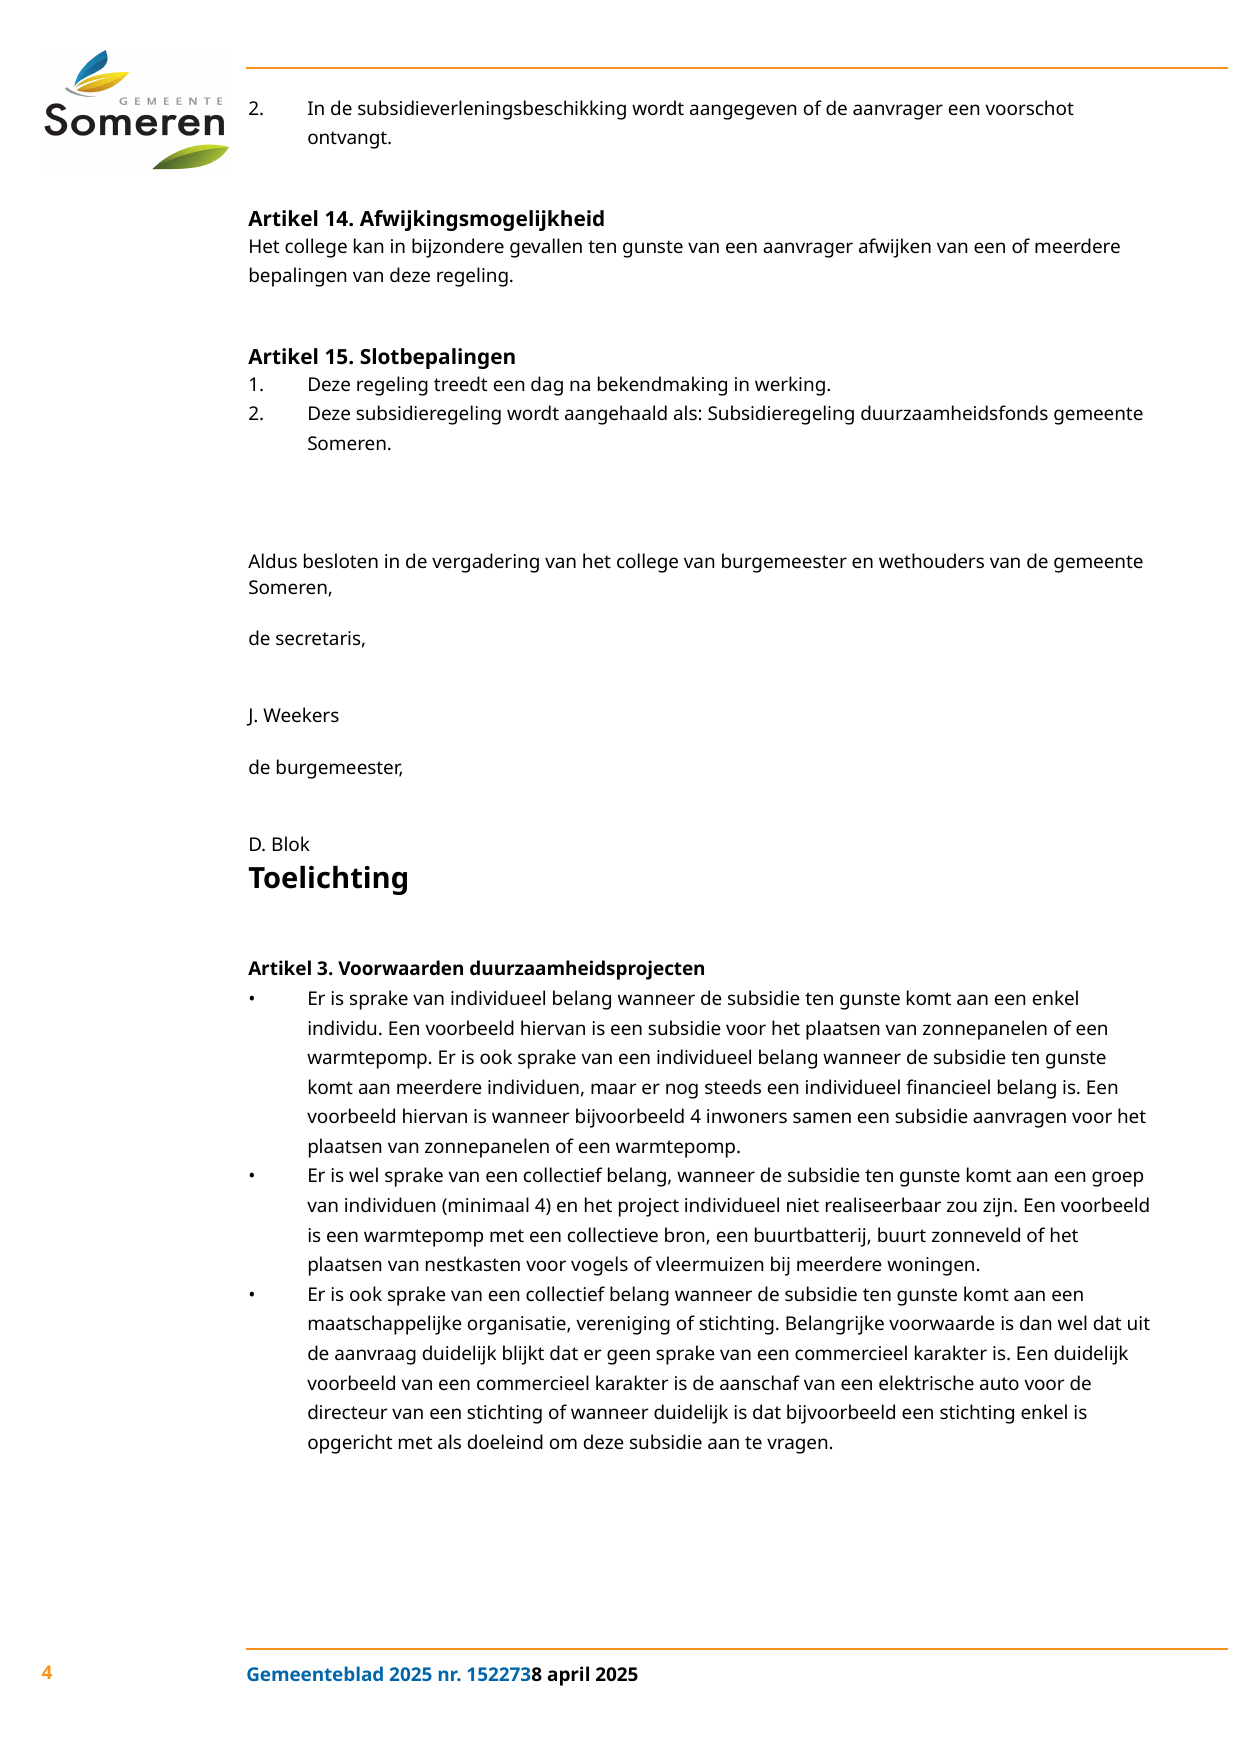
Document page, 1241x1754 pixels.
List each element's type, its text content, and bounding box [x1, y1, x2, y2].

list Deze regeling treedt een dag na bekendmaking in werking. [248, 371, 1152, 397]
list In de subsidieverleningsbeschikking wordt aangegeven of de aanvrager een voorschot ontvangt. [248, 95, 1152, 150]
text J. Weekers [248, 703, 1152, 728]
text de secretaris, [248, 626, 1152, 651]
list Er is sprake van individueel belang wanneer de subsidie ten gunste komt aan een enkel individu. Een voorbeeld hiervan is een subsidie voor het plaatsen van zonnepanelen of een warmtepomp. Er is ook sprake van een individueel belang wanneer de subsidie ten gunste komt aan meerdere individuen, maar er nog steeds een individueel financieel belang is. Een voorbeeld hiervan is wanneer bijvoorbeeld 4 inwoners samen een subsidie aanvragen voor het plaatsen van zonnepanelen of een warmtepomp. [248, 985, 1152, 1159]
text Artikel 3. Voorwaarden duurzaamheidsprojecten [248, 956, 1152, 981]
text Artikel 14. Afwijkingsmogelijkheid [248, 204, 1152, 233]
text D. Blok [248, 831, 1152, 857]
list Deze subsidieregeling wordt aangehaald als: Subsidieregeling duurzaamheidsfonds gemeente Someren. [248, 400, 1152, 456]
text de burgemeester, [248, 754, 1152, 780]
picture [41, 47, 231, 172]
text Toelichting [248, 857, 1152, 897]
text Aldus besloten in de vergadering van het college van burgemeester en wethouders van de gemeente Someren, [248, 548, 1152, 600]
text Het college kan in bijzondere gevallen ten gunste van een aanvrager afwijken van een of meerdere bepalingen van deze regeling. [248, 233, 1152, 288]
list Er is wel sprake van een collectief belang, wanneer de subsidie ten gunste komt aan een groep van individuen (minimaal 4) en het project individueel niet realiseerbaar zou zijn. Een voorbeeld is een warmtepomp met een collectieve bron, een buurtbatterij, buurt zonneveld of het plaatsen van nestkasten voor vogels of vleermuizen bij meerdere woningen. [248, 1163, 1152, 1277]
list Er is ook sprake van een collectief belang wanneer de subsidie ten gunste komt aan een maatschappelijke organisatie, vereniging of stichting. Belangrijke voorwaarde is dan wel dat uit de aanvraag duidelijk blijkt dat er geen sprake van een commercieel karakter is. Een duidelijk voorbeeld van een commercieel karakter is de aanschaf van een elektrische auto voor de directeur van een stichting of wanneer duidelijk is dat bijvoorbeeld een stichting enkel is opgericht met als doeleind om deze subsidie aan te vragen. [248, 1281, 1152, 1454]
text Artikel 15. Slotbepalingen [248, 342, 1152, 371]
